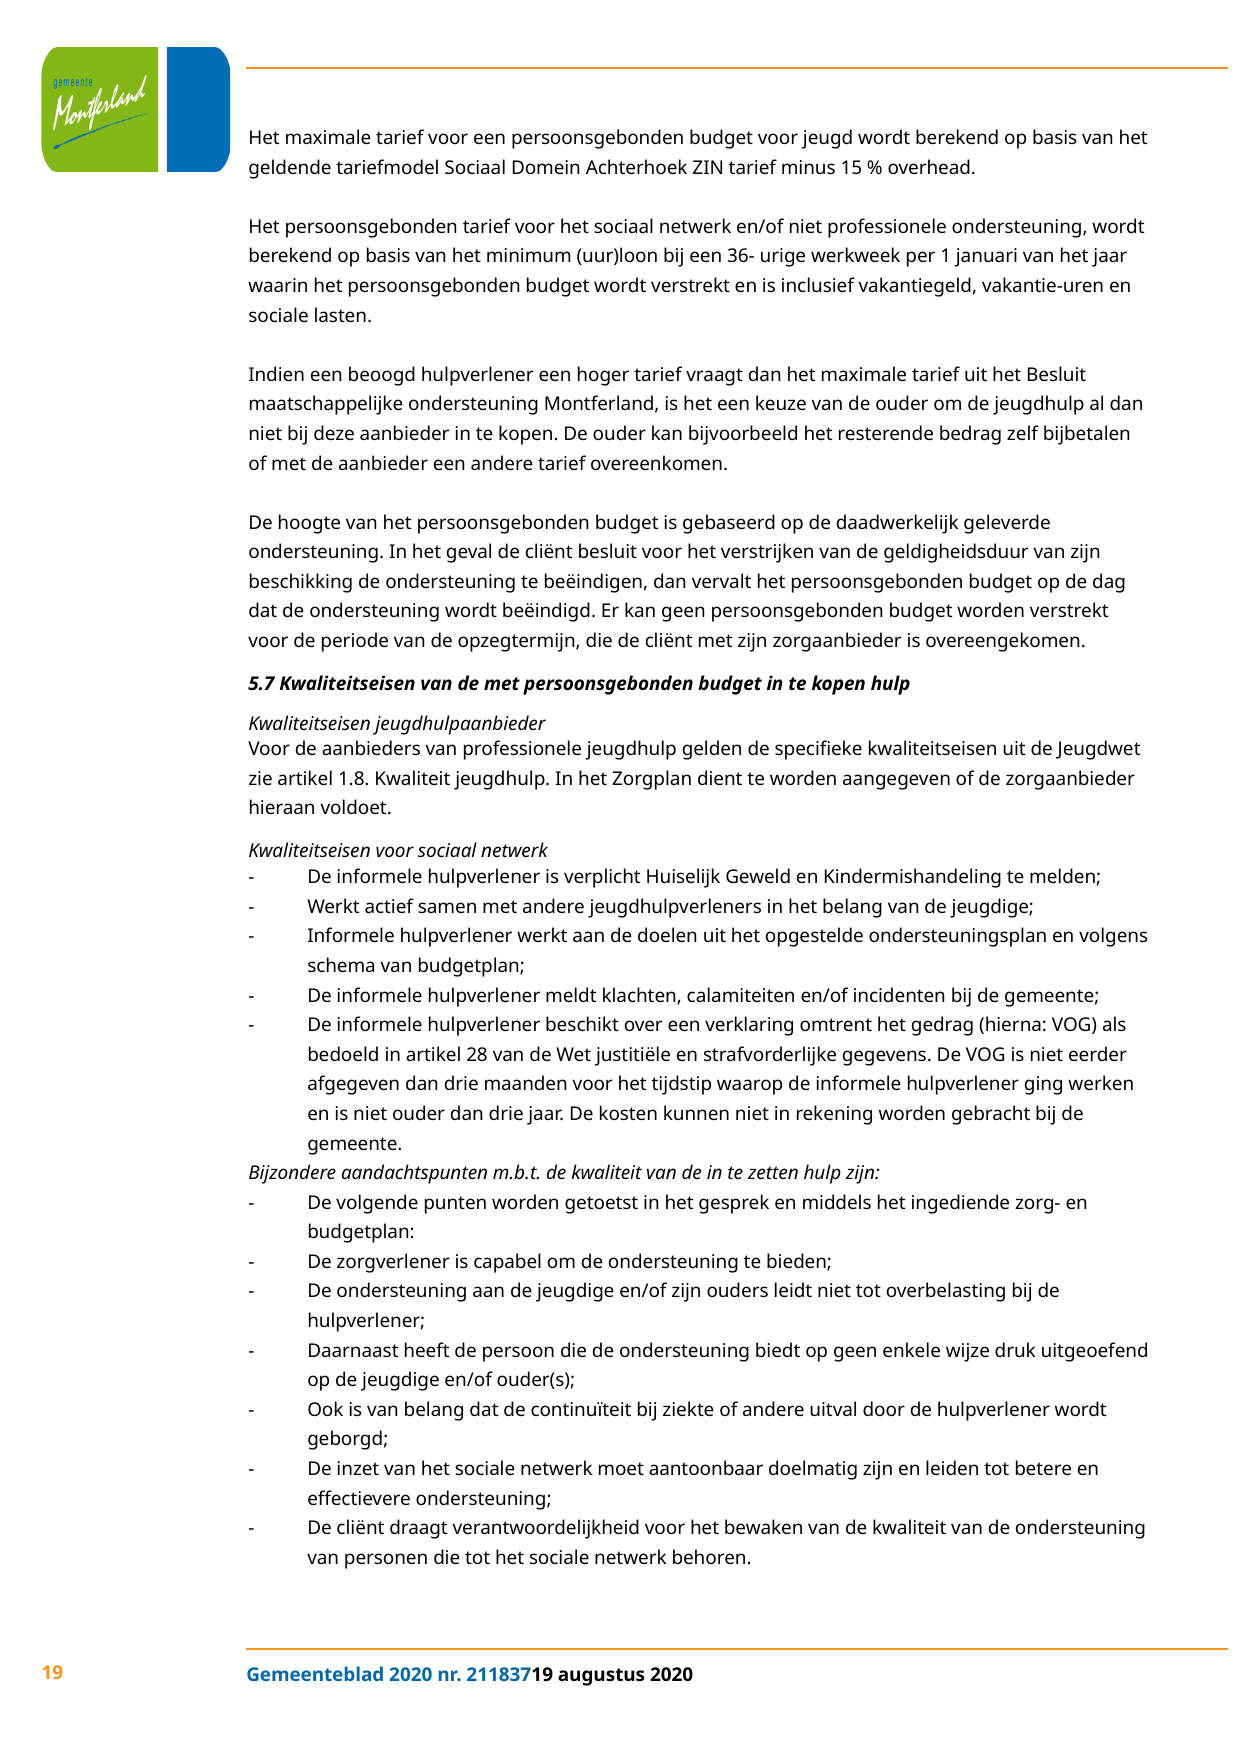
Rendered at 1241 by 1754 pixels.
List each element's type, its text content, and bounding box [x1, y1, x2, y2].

text De hoogte van het persoonsgebonden budget is gebaseerd op de daadwerkelijk geleverde ondersteuning. In het geval de cliënt besluit voor het verstrijken van de geldigheidsduur van zijn beschikking de ondersteuning te beëindigen, dan vervalt het persoonsgebonden budget op de dag dat de ondersteuning wordt beëindigd. Er kan geen persoonsgebonden budget worden verstrekt voor de periode van de opzegtermijn, die de cliënt met zijn zorgaanbieder is overeengekomen. [248, 509, 1152, 653]
list Informele hulpverlener werkt aan de doelen uit het opgestelde ondersteuningsplan en volgens schema van budgetplan; [248, 923, 1152, 978]
list De cliënt draagt verantwoordelijkheid voor het bewaken van de kwaliteit van de ondersteuning van personen die tot het sociale netwerk behoren. [248, 1514, 1152, 1569]
list De volgende punten worden getoetst in het gesprek en middels het ingediende zorg- en budgetplan: [248, 1189, 1152, 1244]
text Kwaliteitseisen jeugdhulpaanbieder [248, 710, 1152, 735]
list De informele hulpverlener meldt klachten, calamiteiten en/of incidenten bij de gemeente; [248, 982, 1152, 1007]
picture [41, 47, 231, 172]
list De ondersteuning aan de jeugdige en/of zijn ouders leidt niet tot overbelasting bij de hulpverlener; [248, 1278, 1152, 1333]
text Bijzondere aandachtspunten m.b.t. de kwaliteit van de in te zetten hulp zijn: [248, 1159, 1152, 1185]
text Het persoonsgebonden tarief voor het sociaal netwerk en/of niet professionele ondersteuning, wordt berekend op basis van het minimum (uur)loon bij een 36- urige werkweek per 1 januari van het jaar waarin het persoonsgebonden budget wordt verstrekt en is inclusief vakantiegeld, vakantie-uren en sociale lasten. [248, 213, 1152, 328]
list Daarnaast heeft de persoon die de ondersteuning biedt op geen enkele wijze druk uitgeoefend op de jeugdige en/of ouder(s); [248, 1337, 1152, 1392]
list De informele hulpverlener is verplicht Huiselijk Geweld en Kindermishandeling te melden; [248, 863, 1152, 889]
list De zorgverlener is capabel om de ondersteuning te bieden; [248, 1248, 1152, 1274]
text 5.7 Kwaliteitseisen van de met persoonsgebonden budget in te kopen hulp [248, 670, 1152, 696]
list De inzet van het sociale netwerk moet aantoonbaar doelmatig zijn en leiden tot betere en effectievere ondersteuning; [248, 1455, 1152, 1510]
list De informele hulpverlener beschikt over een verklaring omtrent het gedrag (hierna: VOG) als bedoeld in artikel 28 van de Wet justitiële en strafvorderlijke gegevens. De VOG is niet eerder afgegeven dan drie maanden voor het tijdstip waarop de informele hulpverlener ging werken en is niet ouder dan drie jaar. De kosten kunnen niet in rekening worden gebracht bij de gemeente. [248, 1011, 1152, 1155]
text Kwaliteitseisen voor sociaal netwerk [248, 838, 1152, 863]
text Het maximale tarief voor een persoonsgebonden budget voor jeugd wordt berekend op basis van het geldende tariefmodel Sociaal Domein Achterhoek ZIN tarief minus 15 % overhead. [248, 124, 1152, 180]
text Voor de aanbieders van professionele jeugdhulp gelden de specifieke kwaliteitseisen uit de Jeugdwet zie artikel 1.8. Kwaliteit jeugdhulp. In het Zorgplan dient te worden aangegeven of de zorgaanbieder hieraan voldoet. [248, 735, 1152, 820]
list Ook is van belang dat de continuïteit bij ziekte of andere uitval door de hulpverlener wordt geborgd; [248, 1396, 1152, 1451]
list Werkt actief samen met andere jeugdhulpverleners in het belang van de jeugdige; [248, 893, 1152, 919]
text Indien een beoogd hulpverlener een hoger tarief vraagt dan het maximale tarief uit het Besluit maatschappelijke ondersteuning Montferland, is het een keuze van de ouder om de jeugdhulp al dan niet bij deze aanbieder in te kopen. De ouder kan bijvoorbeeld het resterende bedrag zelf bijbetalen of met de aanbieder een andere tarief overeenkomen. [248, 361, 1152, 476]
